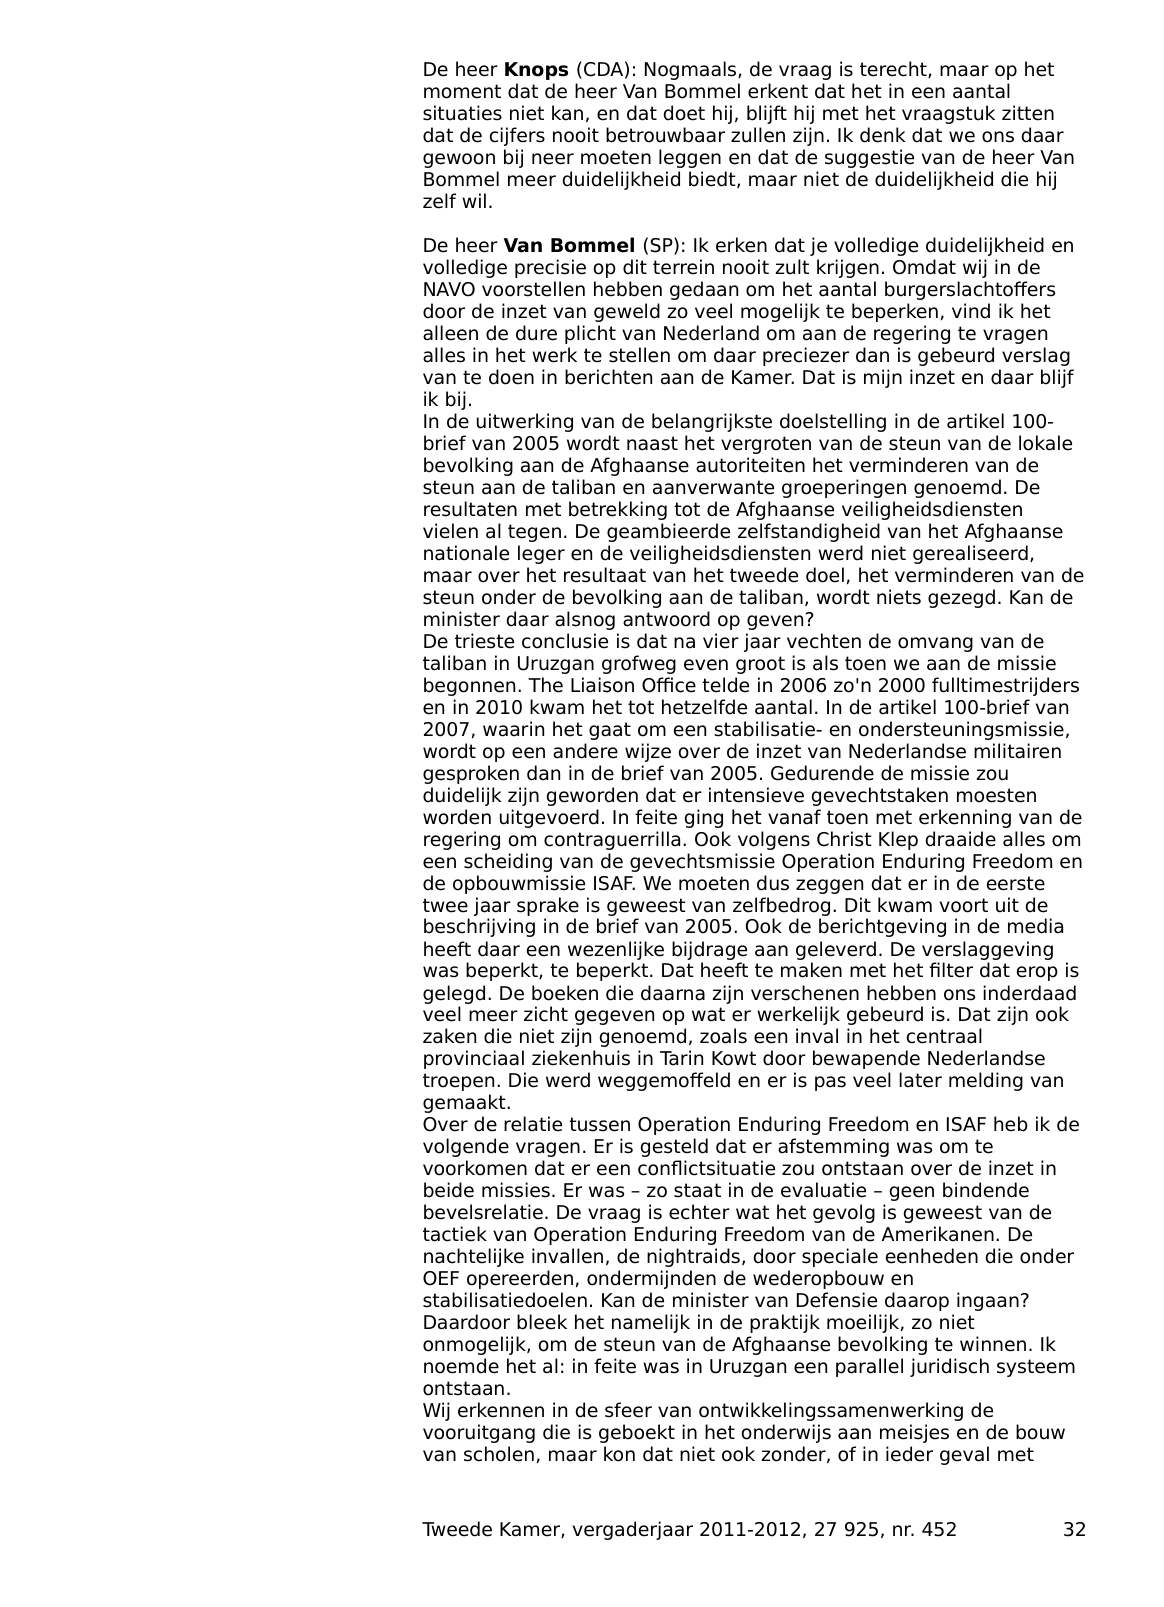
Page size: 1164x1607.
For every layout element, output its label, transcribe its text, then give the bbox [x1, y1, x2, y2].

text De heer Van Bommel (SP): Ik erken dat je volledige duidelijkheid en volledige precisie op dit terrein nooit zult krijgen. Omdat wij in de NAVO voorstellen hebben gedaan om het aantal burgerslachtoffers door de inzet van geweld zo veel mogelijk te beperken, vind ik het alleen de dure plicht van Nederland om aan de regering te vragen alles in het werk te stellen om daar preciezer dan is gebeurd verslag van te doen in berichten aan de Kamer. Dat is mijn inzet en daar blijf ik bij. [422, 235, 1087, 411]
text De heer Knops (CDA): Nogmaals, de vraag is terecht, maar op het moment dat de heer Van Bommel erkent dat het in een aantal situaties niet kan, en dat doet hij, blijft hij met het vraagstuk zitten dat de cijfers nooit betrouwbaar zullen zijn. Ik denk dat we ons daar gewoon bij neer moeten leggen en dat de suggestie van de heer Van Bommel meer duidelijkheid biedt, maar niet de duidelijkheid die hij zelf wil. [422, 59, 1087, 213]
text In de uitwerking van de belangrijkste doelstelling in de artikel 100-brief van 2005 wordt naast het vergroten van de steun van de lokale bevolking aan de Afghaanse autoriteiten het verminderen van de steun aan de taliban en aanverwante groeperingen genoemd. De resultaten met betrekking tot de Afghaanse veiligheidsdiensten vielen al tegen. De geambieerde zelfstandigheid van het Afghaanse nationale leger en de veiligheidsdiensten werd niet gerealiseerd, maar over het resultaat van het tweede doel, het verminderen van de steun onder de bevolking aan de taliban, wordt niets gezegd. Kan de minister daar alsnog antwoord op geven? [422, 411, 1087, 631]
text De trieste conclusie is dat na vier jaar vechten de omvang van de taliban in Uruzgan grofweg even groot is als toen we aan de missie begonnen. The Liaison Office telde in 2006 zo'n 2000 fulltimestrijders en in 2010 kwam het tot hetzelfde aantal. In de artikel 100-brief van 2007, waarin het gaat om een stabilisatie- en ondersteuningsmissie, wordt op een andere wijze over de inzet van Nederlandse militairen gesproken dan in de brief van 2005. Gedurende de missie zou duidelijk zijn geworden dat er intensieve gevechtstaken moesten worden uitgevoerd. In feite ging het vanaf toen met erkenning van de regering om contraguerrilla. Ook volgens Christ Klep draaide alles om een scheiding van de gevechtsmissie Operation Enduring Freedom en de opbouwmissie ISAF. We moeten dus zeggen dat er in de eerste twee jaar sprake is geweest van zelfbedrog. Dit kwam voort uit de beschrijving in de brief van 2005. Ook de berichtgeving in de media heeft daar een wezenlijke bijdrage aan geleverd. De verslaggeving was beperkt, te beperkt. Dat heeft te maken met het filter dat erop is gelegd. De boeken die daarna zijn verschenen hebben ons inderdaad veel meer zicht gegeven op wat er werkelijk gebeurd is. Dat zijn ook zaken die niet zijn genoemd, zoals een inval in het centraal provinciaal ziekenhuis in Tarin Kowt door bewapende Nederlandse troepen. Die werd weggemoffeld en er is pas veel later melding van gemaakt. [422, 631, 1087, 1114]
text Wij erkennen in de sfeer van ontwikkelingssamenwerking de vooruitgang die is geboekt in het onderwijs aan meisjes en de bouw van scholen, maar kon dat niet ook zonder, of in ieder geval met [422, 1400, 1087, 1466]
text Over de relatie tussen Operation Enduring Freedom en ISAF heb ik de volgende vragen. Er is gesteld dat er afstemming was om te voorkomen dat er een conflictsituatie zou ontstaan over de inzet in beide missies. Er was – zo staat in de evaluatie – geen bindende bevelsrelatie. De vraag is echter wat het gevolg is geweest van de tactiek van Operation Enduring Freedom van de Amerikanen. De nachtelijke invallen, de nightraids, door speciale eenheden die onder OEF opereerden, ondermijnden de wederopbouw en stabilisatiedoelen. Kan de minister van Defensie daarop ingaan? Daardoor bleek het namelijk in de praktijk moeilijk, zo niet onmogelijk, om de steun van de Afghaanse bevolking te winnen. Ik noemde het al: in feite was in Uruzgan een parallel juridisch systeem ontstaan. [422, 1114, 1087, 1400]
